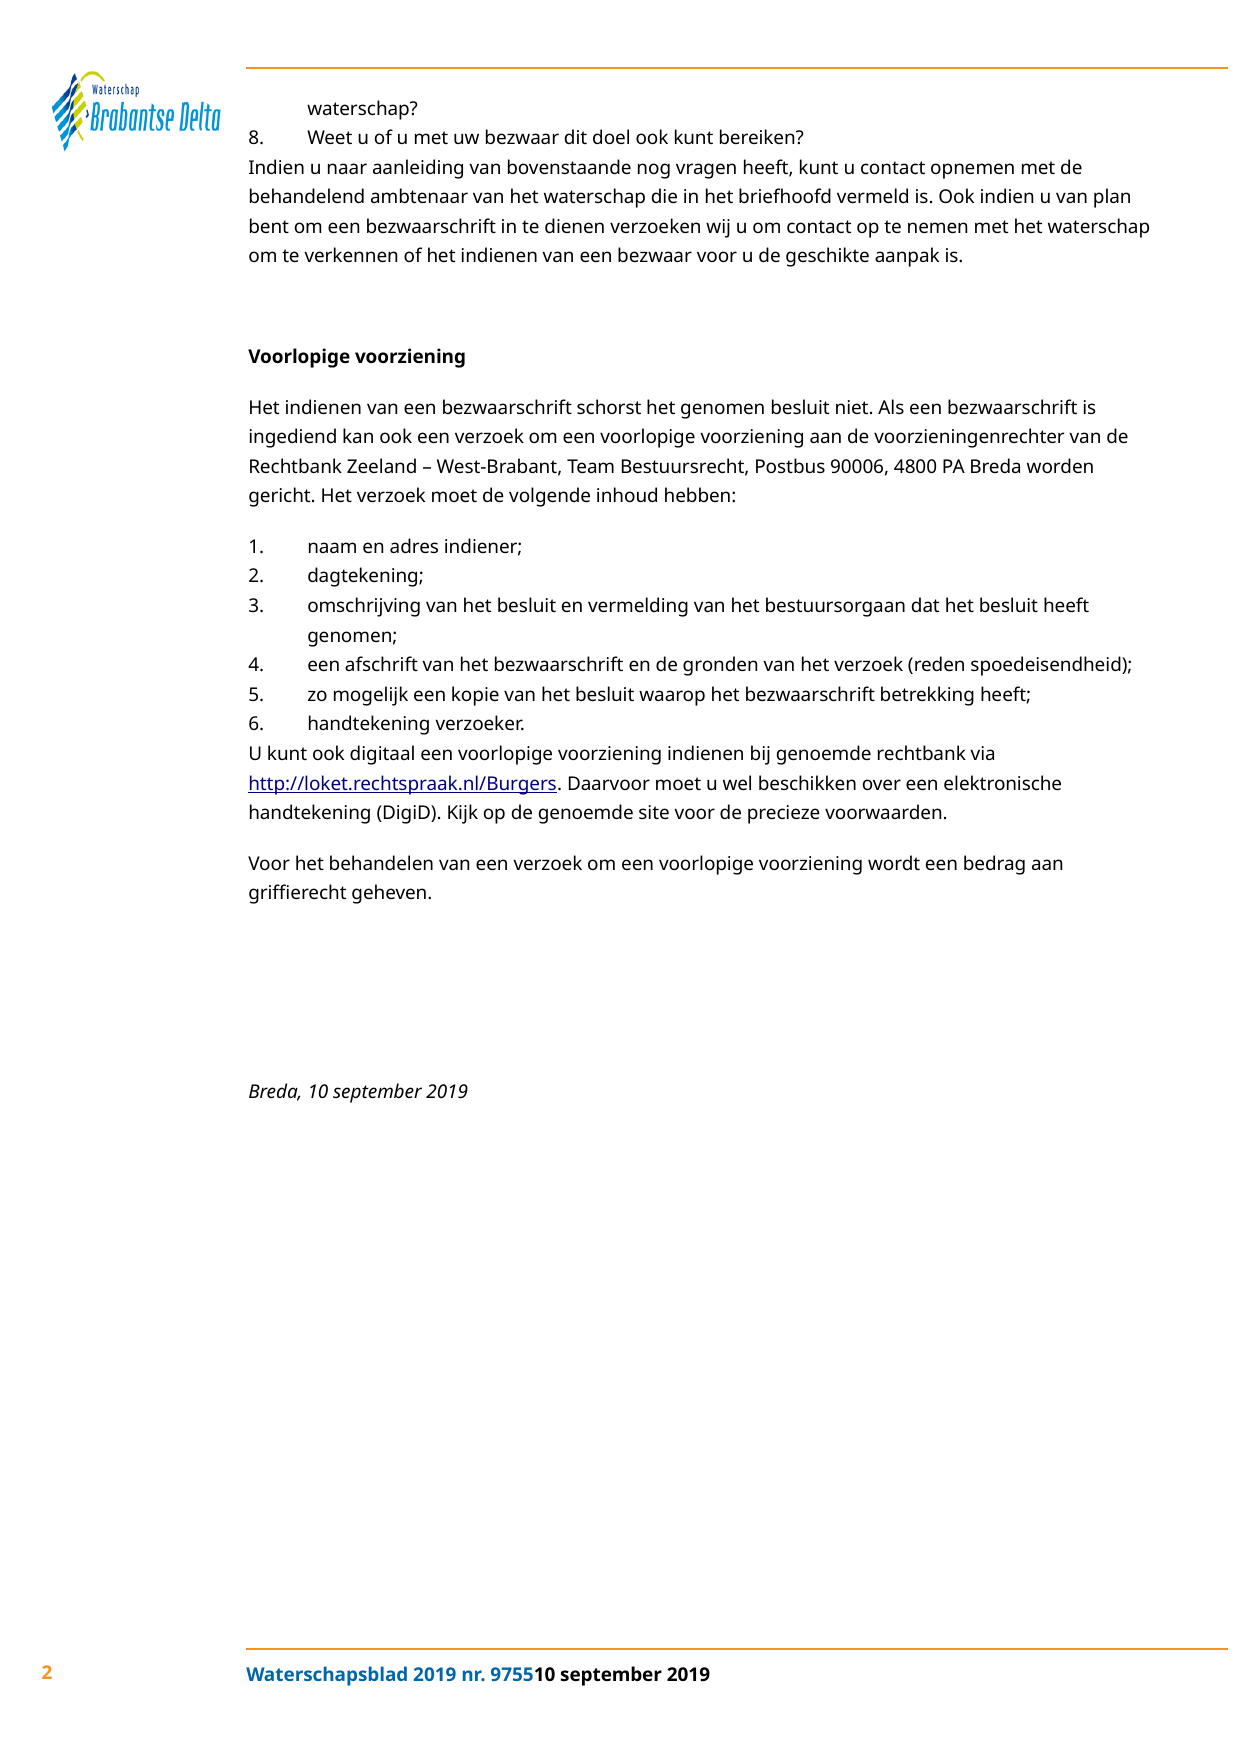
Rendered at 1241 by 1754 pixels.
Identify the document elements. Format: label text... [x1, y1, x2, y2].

text Voor het behandelen van een verzoek om een voorlopige voorziening wordt een bedrag aan griffierecht geheven. [248, 850, 1152, 905]
list een afschrift van het bezwaarschrift en de gronden van het verzoek (reden spoedeisendheid); [248, 651, 1152, 677]
text U kunt ook digitaal een voorlopige voorziening indienen bij genoemde rechtbank via http://loket.rechtspraak.nl/Burgers. Daarvoor moet u wel beschikken over een elektronische handtekening (DigiD). Kijk op de genoemde site voor de precieze voorwaarden. [248, 740, 1152, 825]
text Breda, 10 september 2019 [248, 1078, 1152, 1104]
list zo mogelijk een kopie van het besluit waarop het bezwaarschrift betrekking heeft; [248, 681, 1152, 707]
text Indien u naar aanleiding van bovenstaande nog vragen heeft, kunt u contact opnemen met de behandelend ambtenaar van het waterschap die in het briefhoofd vermeld is. Ook indien u van plan bent om een bezwaarschrift in te dienen verzoeken wij u om contact op te nemen met het waterschap om te verkennen of het indienen van een bezwaar voor u de geschikte aanpak is. [248, 154, 1152, 268]
picture [41, 47, 231, 172]
list Weet u of u met uw bezwaar dit doel ook kunt bereiken? [248, 124, 1152, 150]
list handtekening verzoeker. [248, 711, 1152, 736]
text Het indienen van een bezwaarschrift schorst het genomen besluit niet. Als een bezwaarschrift is ingediend kan ook een verzoek om een voorlopige voorziening aan de voorzieningenrechter van de Rechtbank Zeeland – West-Brabant, Team Bestuursrecht, Postbus 90006, 4800 PA Breda worden gericht. Het verzoek moet de volgende inhoud hebben: [248, 394, 1152, 508]
list dagtekening; [248, 563, 1152, 588]
list naam en adres indiener; [248, 533, 1152, 559]
text Voorlopige voorziening [248, 343, 1152, 369]
list waterschap? [248, 95, 1152, 121]
list omschrijving van het besluit en vermelding van het bestuursorgaan dat het besluit heeft genomen; [248, 592, 1152, 648]
